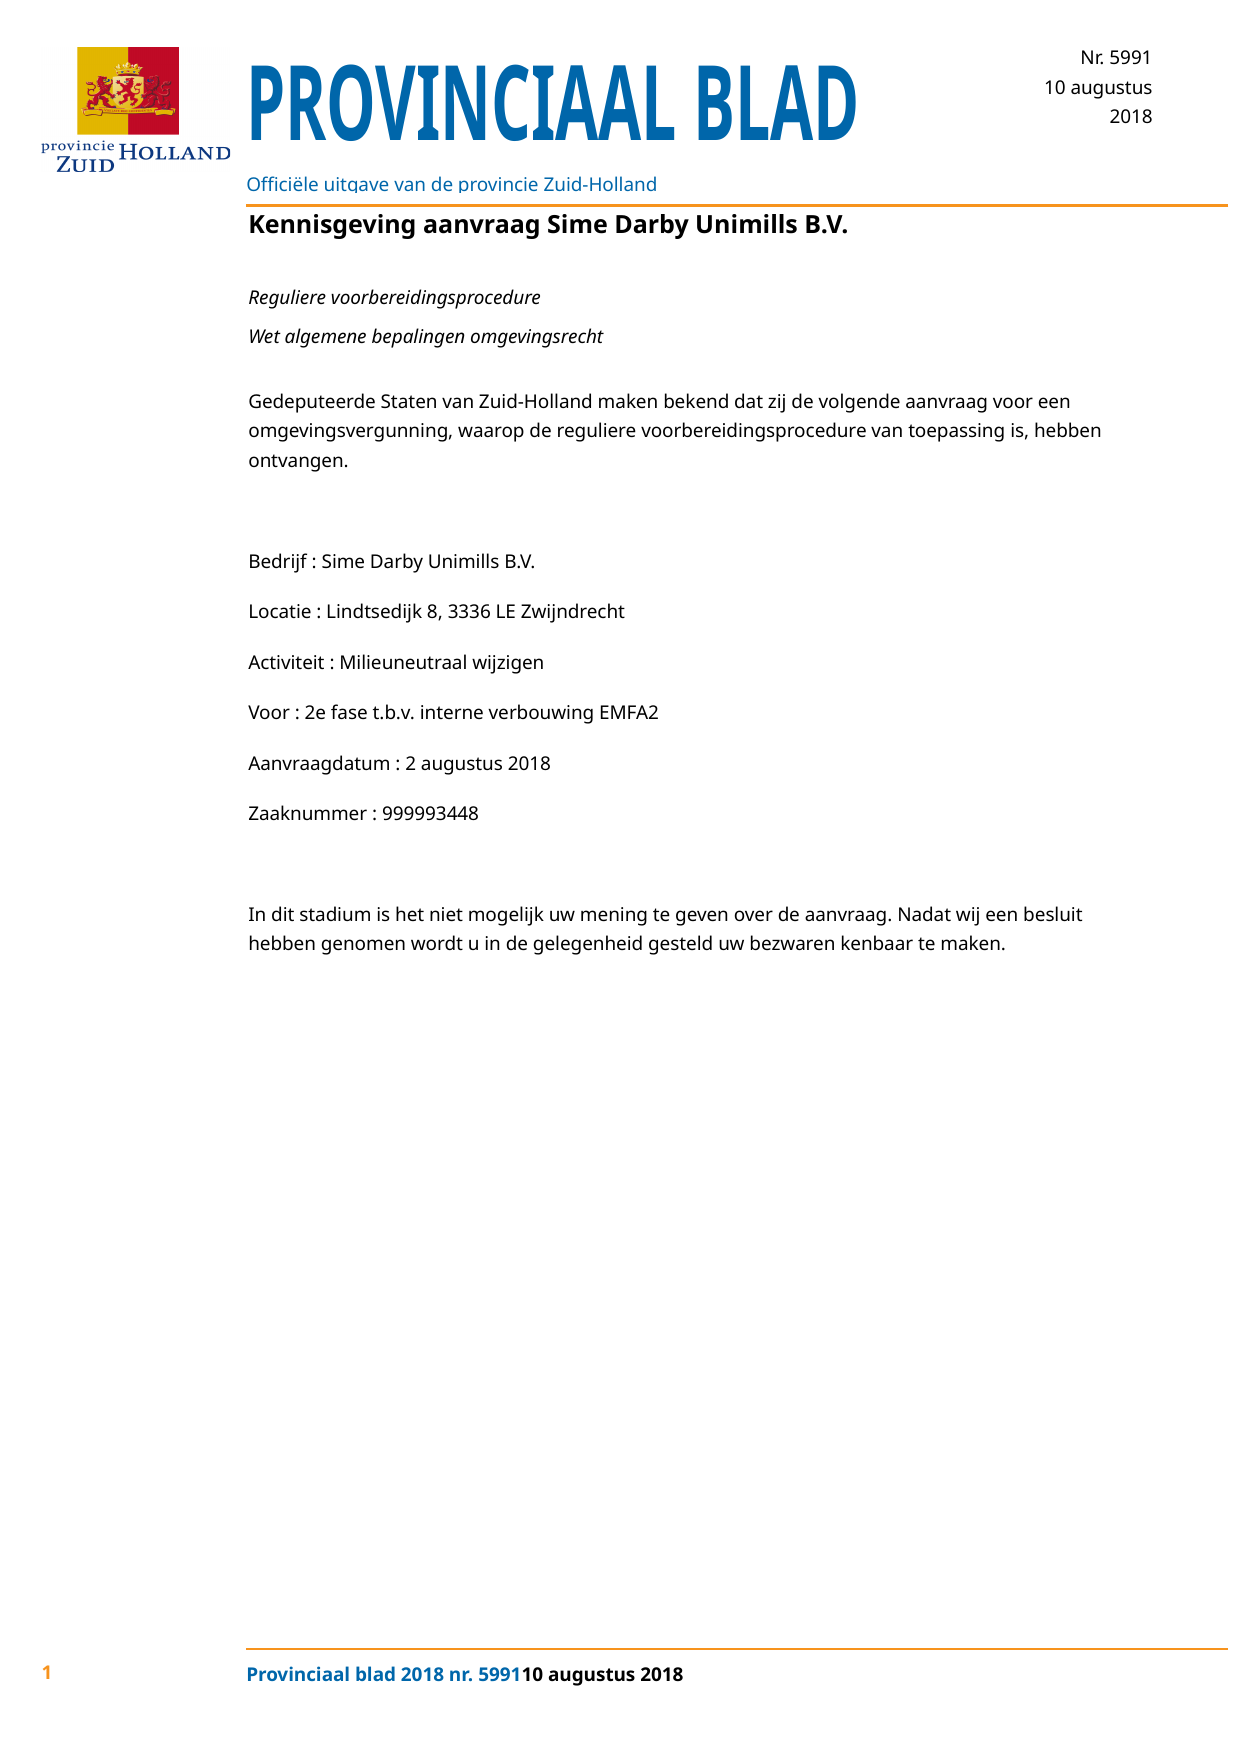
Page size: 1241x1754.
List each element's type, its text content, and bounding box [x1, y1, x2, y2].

text Activiteit : Milieuneutraal wijzigen [248, 649, 1152, 675]
text In dit stadium is het niet mogelijk uw mening te geven over de aanvraag. Nadat wij een besluit hebben genomen wordt u in de gelegenheid gesteld uw bezwaren kenbaar te maken. [248, 901, 1152, 956]
text Wet algemene bepalingen omgevingsrecht [248, 323, 1152, 349]
text Bedrijf : Sime Darby Unimills B.V. [248, 548, 1152, 574]
text Aanvraagdatum : 2 augustus 2018 [248, 750, 1152, 776]
text Zaaknummer : 999993448 [248, 800, 1152, 826]
picture [41, 47, 231, 172]
text Reguliere voorbereidingsprocedure [248, 284, 1152, 309]
text Locatie : Lindtsedijk 8, 3336 LE Zwijndrecht [248, 598, 1152, 624]
text Kennisgeving aanvraag Sime Darby Unimills B.V. [248, 207, 1152, 241]
text Gedeputeerde Staten van Zuid-Holland maken bekend dat zij de volgende aanvraag voor een omgevingsvergunning, waarop de reguliere voorbereidingsprocedure van toepassing is, hebben ontvangen. [248, 388, 1152, 473]
text Voor : 2e fase t.b.v. interne verbouwing EMFA2 [248, 699, 1152, 725]
